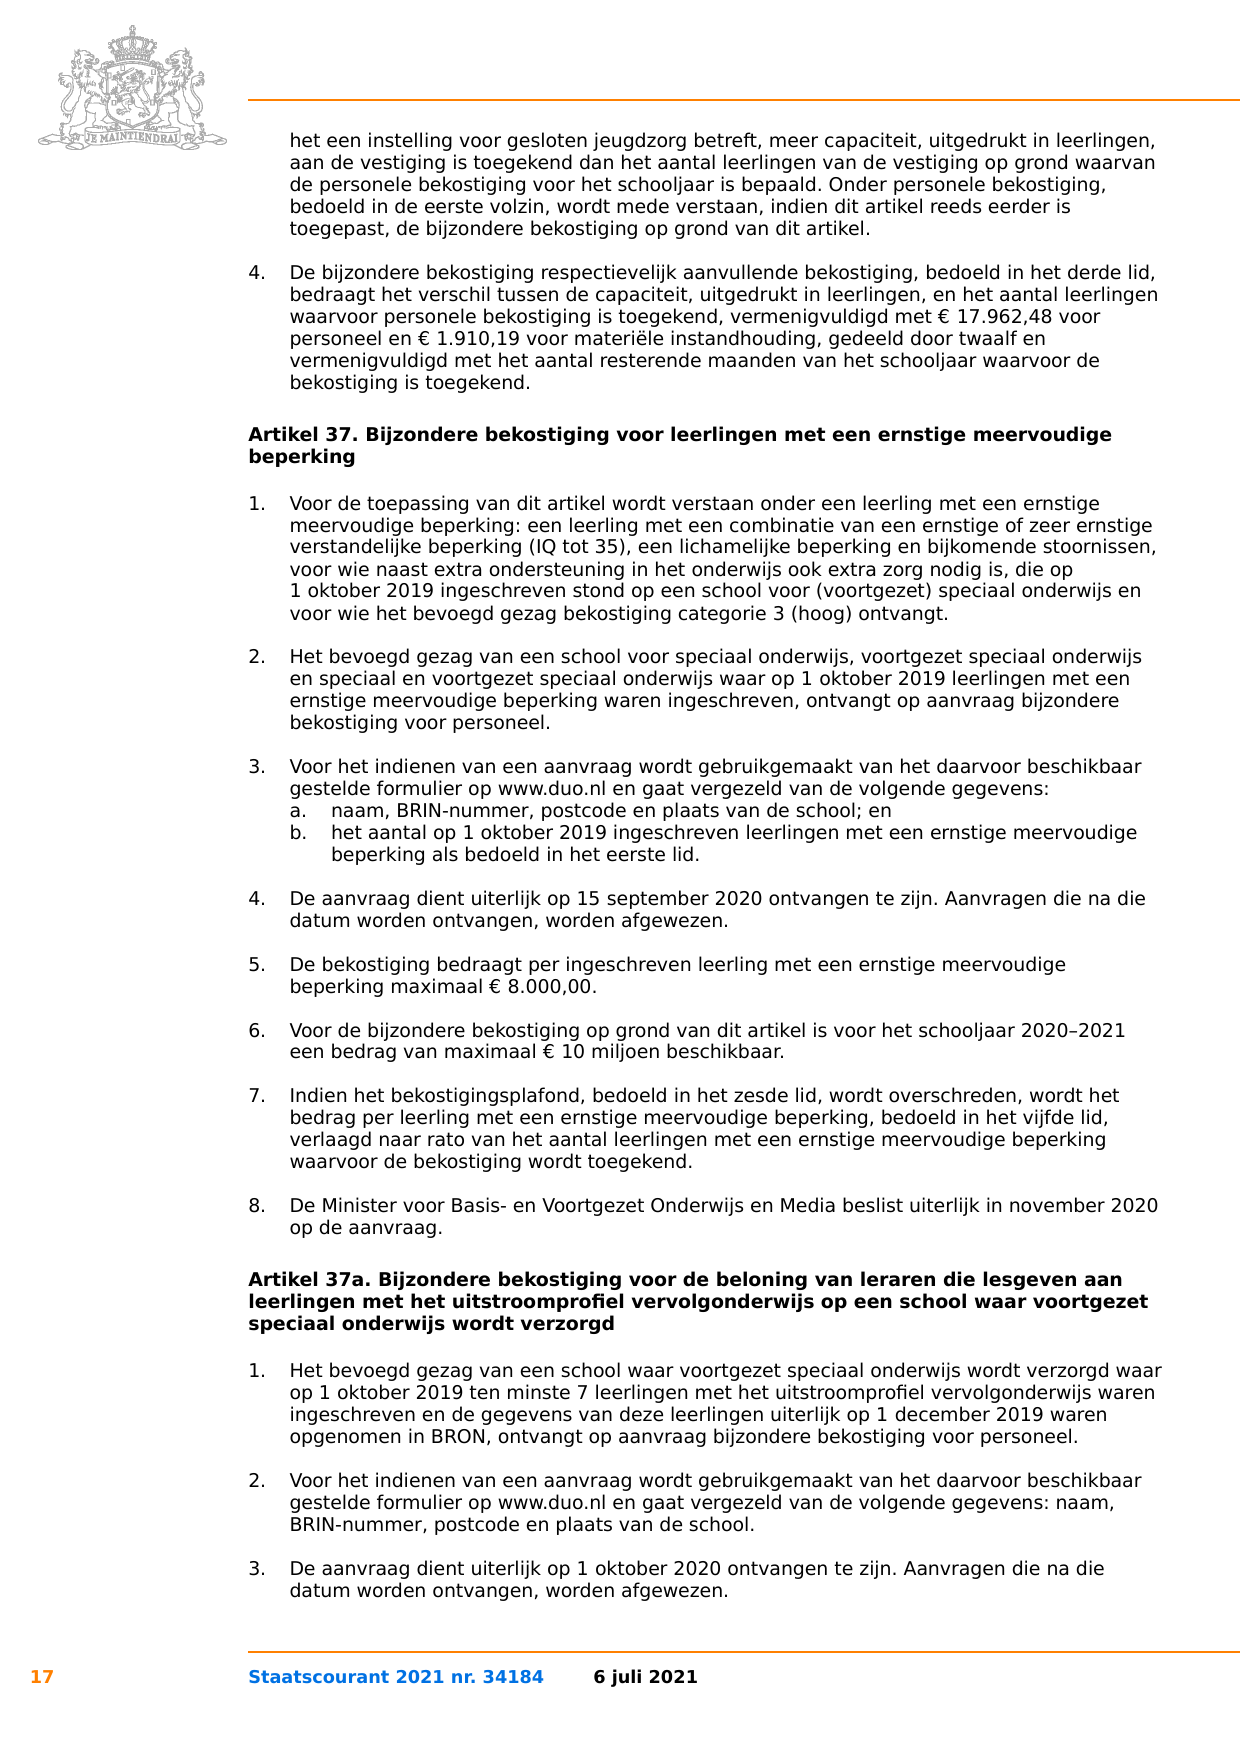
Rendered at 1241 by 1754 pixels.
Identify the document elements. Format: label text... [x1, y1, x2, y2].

text 1. Voor de toepassing van dit artikel wordt verstaan onder een leerling met een ernstige meervoudige beperking: een leerling met een combinatie van een ernstige of zeer ernstige verstandelijke beperking (IQ tot 35), een lichamelijke beperking en bijkomende stoornissen, voor wie naast extra ondersteuning in het onderwijs ook extra zorg nodig is, die op 1 oktober 2019 ingeschreven stond op een school voor (voortgezet) speciaal onderwijs en voor wie het bevoegd gezag bekostiging categorie 3 (hoog) ontvangt. [248, 492, 1163, 624]
picture [38, 25, 227, 150]
text 4. De bijzondere bekostiging respectievelijk aanvullende bekostiging, bedoeld in het derde lid, bedraagt het verschil tussen de capaciteit, uitgedrukt in leerlingen, en het aantal leerlingen waarvoor personele bekostiging is toegekend, vermenigvuldigd met € 17.962,48 voor personeel en € 1.910,19 voor materiële instandhouding, gedeeld door twaalf en vermenigvuldigd met het aantal resterende maanden van het schooljaar waarvoor de bekostiging is toegekend. [248, 262, 1163, 393]
text 4. De aanvraag dient uiterlijk op 15 september 2020 ontvangen te zijn. Aanvragen die na die datum worden ontvangen, worden afgewezen. [248, 888, 1163, 932]
text a. naam, BRIN-nummer, postcode en plaats van de school; en [289, 800, 1163, 822]
subtitle Artikel 37. Bijzondere bekostiging voor leerlingen met een ernstige meervoudige beperking [248, 423, 1163, 467]
text 1. Het bevoegd gezag van een school waar voortgezet speciaal onderwijs wordt verzorgd waar op 1 oktober 2019 ten minste 7 leerlingen met het uitstroomprofiel vervolgonderwijs waren ingeschreven en de gegevens van deze leerlingen uiterlijk op 1 december 2019 waren opgenomen in BRON, ontvangt op aanvraag bijzondere bekostiging voor personeel. [248, 1360, 1163, 1448]
text b. het aantal op 1 oktober 2019 ingeschreven leerlingen met een ernstige meervoudige beperking als bedoeld in het eerste lid. [289, 822, 1163, 866]
text 7. Indien het bekostigingsplafond, bedoeld in het zesde lid, wordt overschreden, wordt het bedrag per leerling met een ernstige meervoudige beperking, bedoeld in het vijfde lid, verlaagd naar rato van het aantal leerlingen met een ernstige meervoudige beperking waarvoor de bekostiging wordt toegekend. [248, 1085, 1163, 1173]
text 8. De Minister voor Basis- en Voortgezet Onderwijs en Media beslist uiterlijk in november 2020 op de aanvraag. [248, 1195, 1163, 1239]
text 2. Voor het indienen van een aanvraag wordt gebruikgemaakt van het daarvoor beschikbaar gestelde formulier op www.duo.nl en gaat vergezeld van de volgende gegevens: naam, BRIN-nummer, postcode en plaats van de school. [248, 1470, 1163, 1536]
subtitle Artikel 37a. Bijzondere bekostiging voor de beloning van leraren die lesgeven aan leerlingen met het uitstroomprofiel vervolgonderwijs op een school waar voortgezet speciaal onderwijs wordt verzorgd [248, 1269, 1163, 1335]
text 3. Voor het indienen van een aanvraag wordt gebruikgemaakt van het daarvoor beschikbaar gestelde formulier op www.duo.nl en gaat vergezeld van de volgende gegevens: [248, 756, 1163, 800]
text 6. Voor de bijzondere bekostiging op grond van dit artikel is voor het schooljaar 2020–2021 een bedrag van maximaal € 10 miljoen beschikbaar. [248, 1019, 1163, 1063]
text 2. Het bevoegd gezag van een school voor speciaal onderwijs, voortgezet speciaal onderwijs en speciaal en voortgezet speciaal onderwijs waar op 1 oktober 2019 leerlingen met een ernstige meervoudige beperking waren ingeschreven, ontvangt op aanvraag bijzondere bekostiging voor personeel. [248, 646, 1163, 734]
text 3. De aanvraag dient uiterlijk op 1 oktober 2020 ontvangen te zijn. Aanvragen die na die datum worden ontvangen, worden afgewezen. [248, 1558, 1163, 1602]
text 5. De bekostiging bedraagt per ingeschreven leerling met een ernstige meervoudige beperking maximaal € 8.000,00. [248, 954, 1163, 998]
text het een instelling voor gesloten jeugdzorg betreft, meer capaciteit, uitgedrukt in leerlingen, aan de vestiging is toegekend dan het aantal leerlingen van de vestiging op grond waarvan de personele bekostiging voor het schooljaar is bepaald. Onder personele bekostiging, bedoeld in de eerste volzin, wordt mede verstaan, indien dit artikel reeds eerder is toegepast, de bijzondere bekostiging op grond van dit artikel. [248, 130, 1163, 240]
